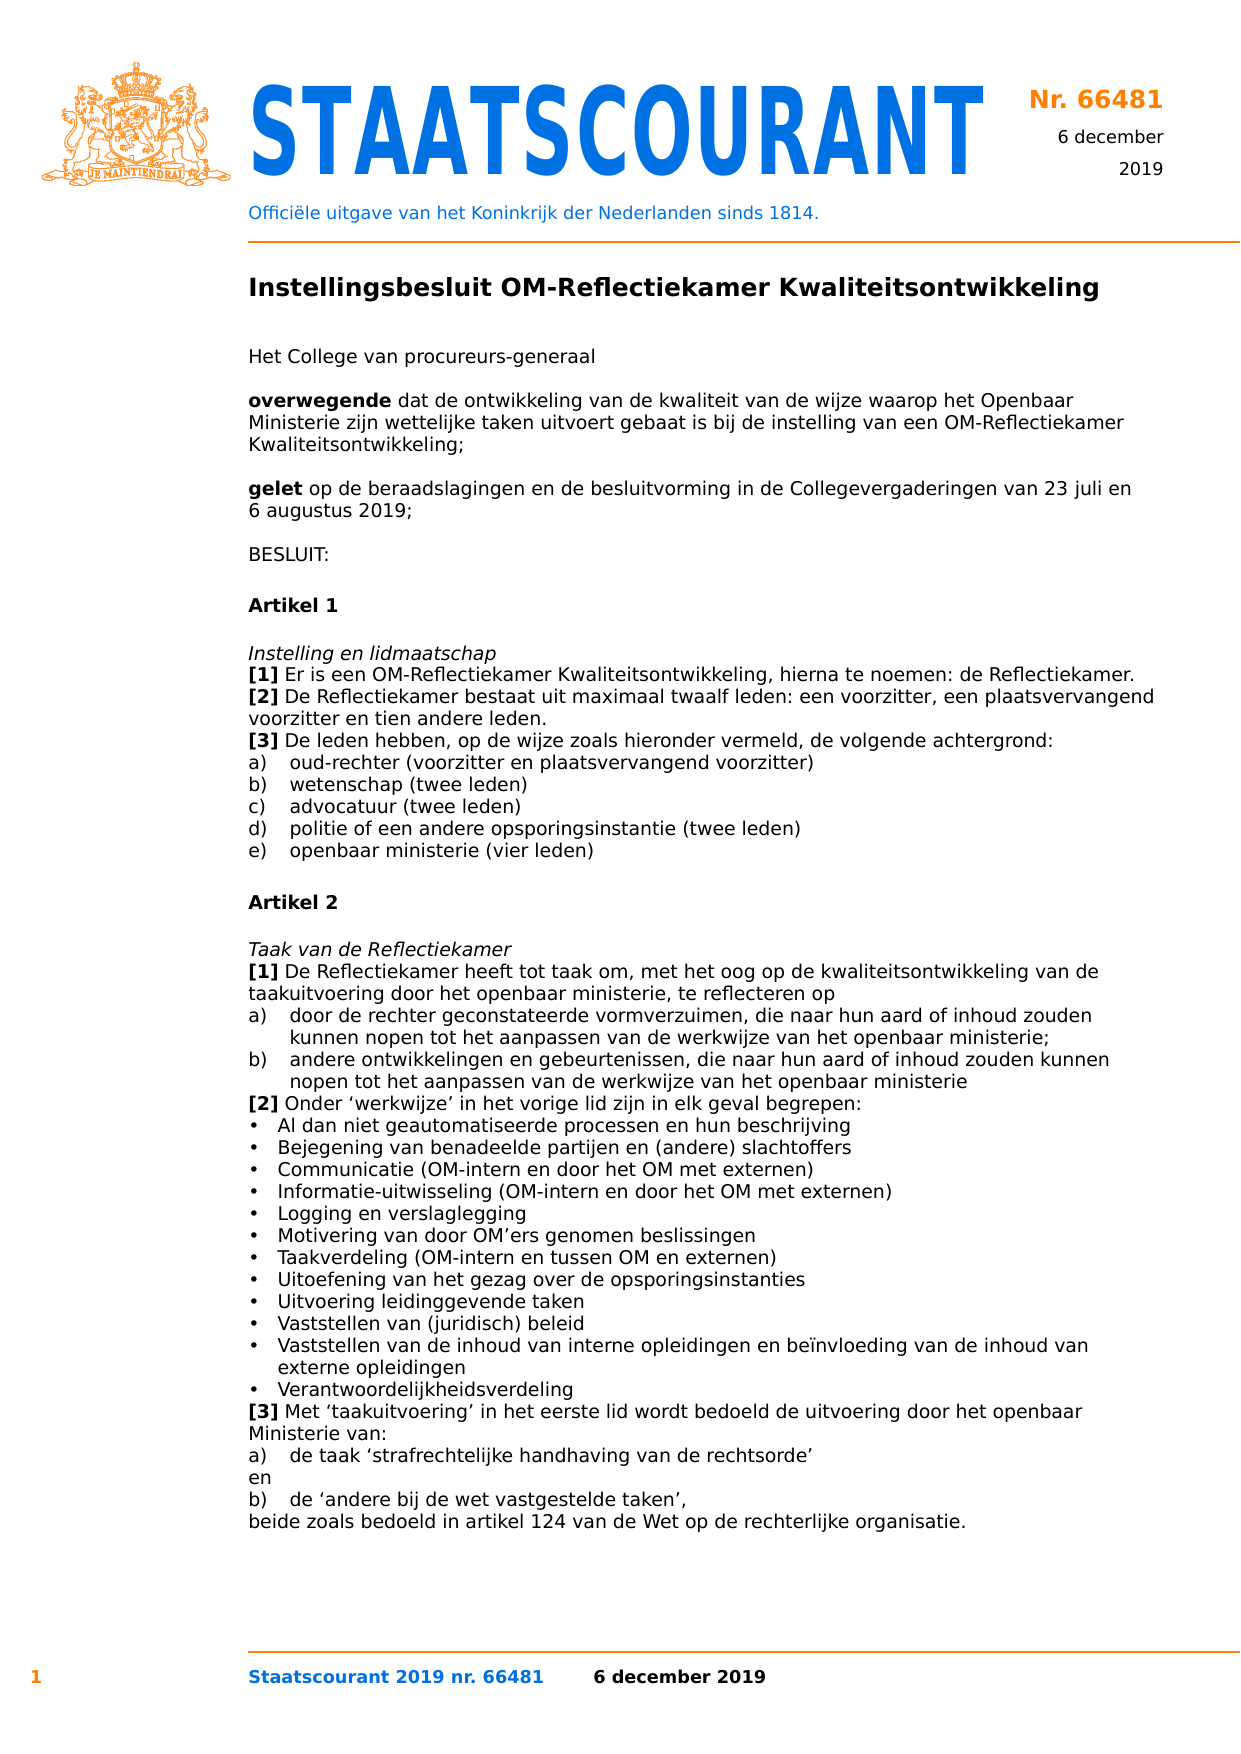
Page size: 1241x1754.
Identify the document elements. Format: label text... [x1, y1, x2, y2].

text • Verantwoordelijkheidsverdeling [248, 1379, 1163, 1401]
text [1] De Reflectiekamer heeft tot taak om, met het oog op de kwaliteitsontwikkeling van de taakuitvoering door het openbaar ministerie, te reflecteren op [248, 961, 1163, 1005]
text • Vaststellen van (juridisch) beleid [248, 1313, 1163, 1335]
text [3] De leden hebben, op de wijze zoals hieronder vermeld, de volgende achtergrond: [248, 730, 1163, 752]
text • Uitoefening van het gezag over de opsporingsinstanties [248, 1269, 1163, 1291]
text [2] Onder ‘werkwijze’ in het vorige lid zijn in elk geval begrepen: [248, 1093, 1163, 1115]
text • Al dan niet geautomatiseerde processen en hun beschrijving [248, 1115, 1163, 1137]
text [2] De Reflectiekamer bestaat uit maximaal twaalf leden: een voorzitter, een plaatsvervangend voorzitter en tien andere leden. [248, 686, 1163, 730]
text [1] Er is een OM-Reflectiekamer Kwaliteitsontwikkeling, hierna te noemen: de Reflectiekamer. [248, 664, 1163, 686]
text • Taakverdeling (OM-intern en tussen OM en externen) [248, 1247, 1163, 1269]
table_header STAATSCOURANT [248, 62, 998, 203]
text beide zoals bedoeld in artikel 124 van de Wet op de rechterlijke organisatie. [248, 1511, 1163, 1533]
text en [248, 1467, 1163, 1489]
text Het College van procureurs-generaal [248, 346, 1163, 368]
text • Uitvoering leidinggevende taken [248, 1291, 1163, 1313]
text • Vaststellen van de inhoud van interne opleidingen en beïnvloeding van de inhoud van externe opleidingen [248, 1335, 1163, 1379]
text b) wetenschap (twee leden) [248, 774, 1163, 796]
table_header [25, 62, 248, 241]
subtitle Taak van de Reflectiekamer [248, 939, 1163, 961]
table_cell Officiële uitgave van het Koninkrijk der Nederlanden sinds 1814. [248, 203, 1240, 241]
text • Logging en verslaglegging [248, 1203, 1163, 1225]
text • Communicatie (OM-intern en door het OM met externen) [248, 1159, 1163, 1181]
text • Motivering van door OM’ers genomen beslissingen [248, 1225, 1163, 1247]
text gelet op de beraadslagingen en de besluitvorming in de Collegevergaderingen van 23 juli en 6 augustus 2019; [248, 478, 1163, 522]
text b) de ‘andere bij de wet vastgestelde taken’, [248, 1489, 1163, 1511]
text • Informatie-uitwisseling (OM-intern en door het OM met externen) [248, 1181, 1163, 1203]
subtitle Artikel 1 [248, 595, 1163, 617]
text d) politie of een andere opsporingsinstantie (twee leden) [248, 818, 1163, 840]
text b) andere ontwikkelingen en gebeurtenissen, die naar hun aard of inhoud zouden kunnen nopen tot het aanpassen van de werkwijze van het openbaar ministerie [248, 1049, 1163, 1093]
text a) oud-rechter (voorzitter en plaatsvervangend voorzitter) [248, 752, 1163, 774]
subtitle Instellingsbesluit OM-Reflectiekamer Kwaliteitsontwikkeling [248, 273, 1163, 302]
text overwegende dat de ontwikkeling van de kwaliteit van de wijze waarop het Openbaar Ministerie zijn wettelijke taken uitvoert gebaat is bij de instelling van een OM-Reflectiekamer Kwaliteitsontwikkeling; [248, 390, 1163, 456]
text [3] Met ‘taakuitvoering’ in het eerste lid wordt bedoeld de uitvoering door het openbaar Ministerie van: [248, 1401, 1163, 1445]
text • Bejegening van benadeelde partijen en (andere) slachtoffers [248, 1137, 1163, 1159]
text c) advocatuur (twee leden) [248, 796, 1163, 818]
text BESLUIT: [248, 543, 1163, 565]
subtitle Instelling en lidmaatschap [248, 642, 1163, 664]
text e) openbaar ministerie (vier leden) [248, 840, 1163, 862]
text a) door de rechter geconstateerde vormverzuimen, die naar hun aard of inhoud zouden kunnen nopen tot het aanpassen van de werkwijze van het openbaar ministerie; [248, 1005, 1163, 1049]
text a) de taak ‘strafrechtelijke handhaving van de rechtsorde’ [248, 1445, 1163, 1467]
subtitle Artikel 2 [248, 892, 1163, 914]
table_cell 2019 [998, 153, 1240, 203]
table_header Nr. 66481 [998, 62, 1240, 121]
picture [41, 62, 231, 186]
table_cell 6 december [998, 121, 1240, 153]
